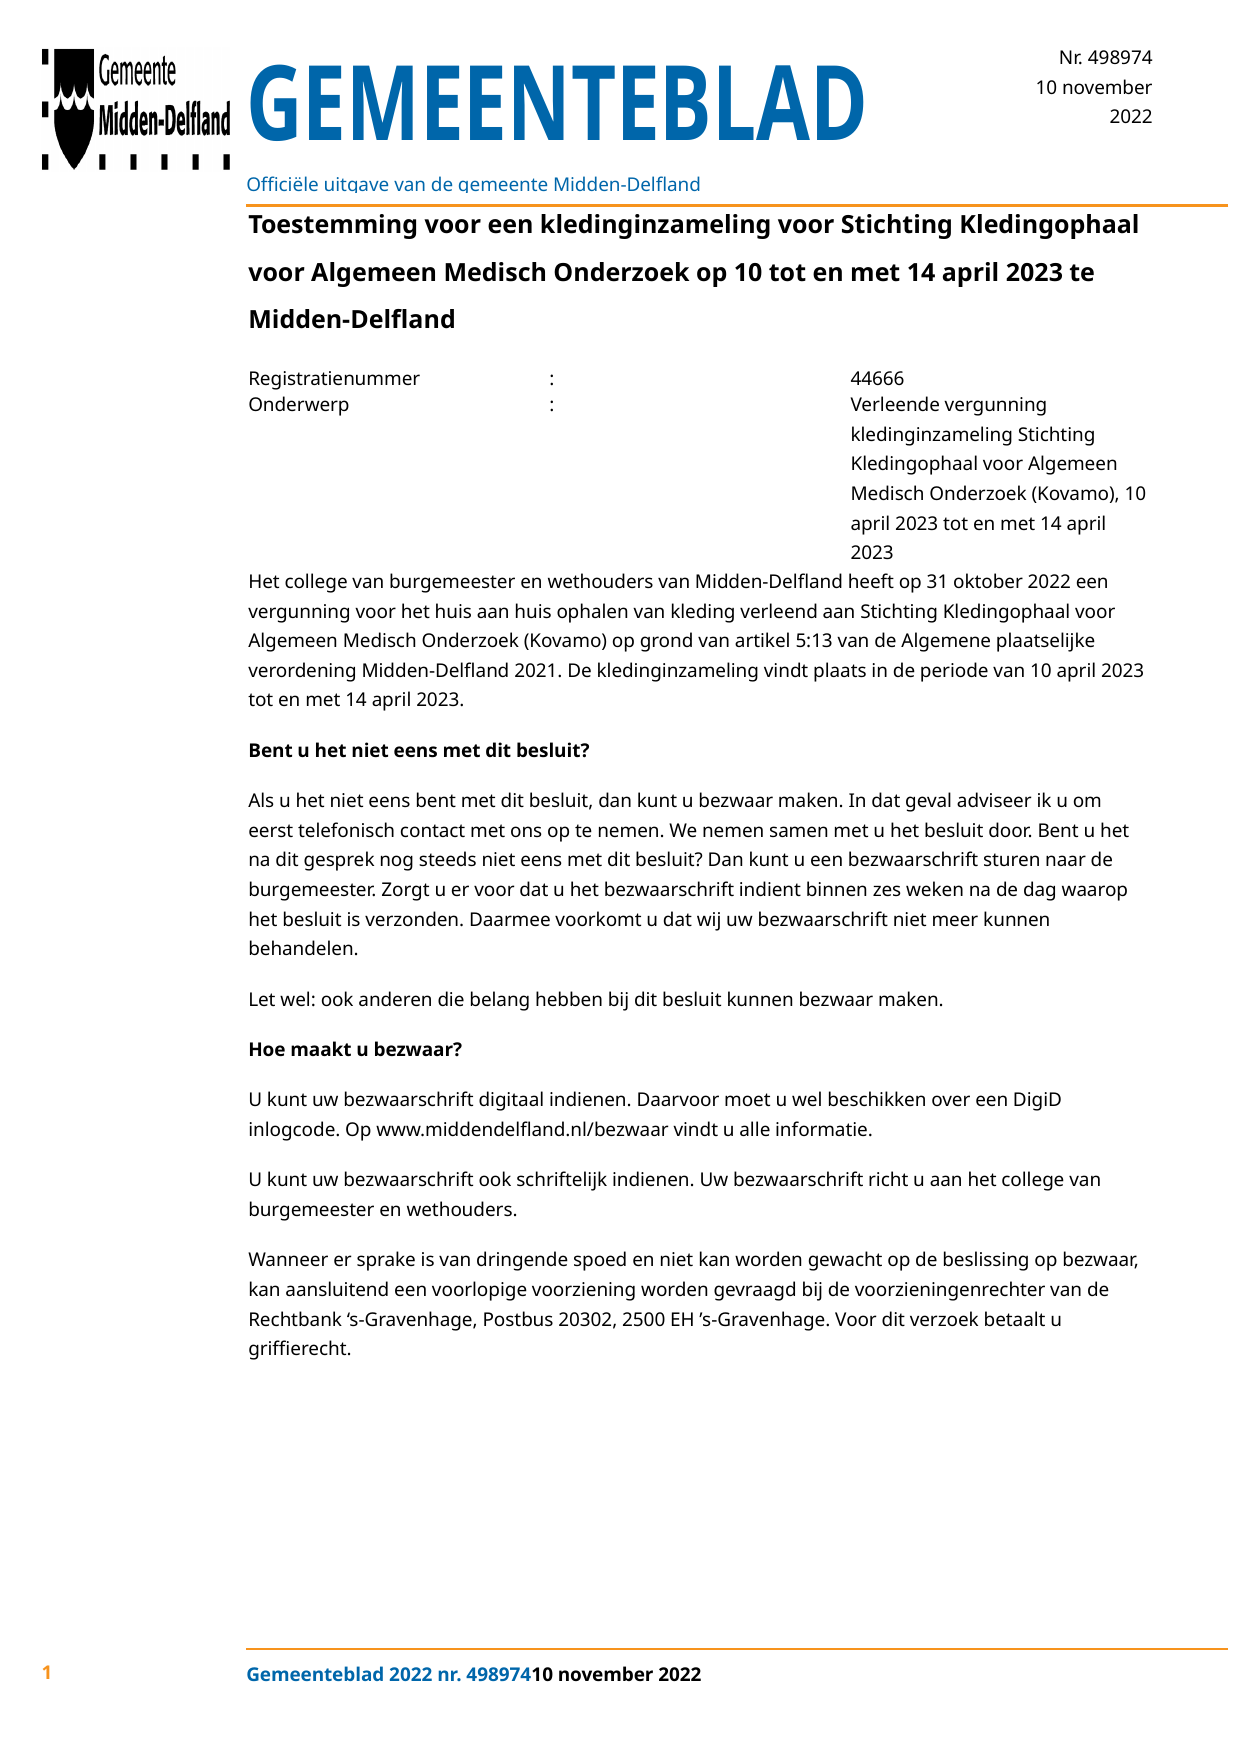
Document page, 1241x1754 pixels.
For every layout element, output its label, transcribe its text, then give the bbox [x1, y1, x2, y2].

text Het college van burgemeester en wethouders van Midden-Delfland heeft op 31 oktober 2022 een vergunning voor het huis aan huis ophalen van kleding verleend aan Stichting Kledingophaal voor Algemeen Medisch Onderzoek (Kovamo) op grond van artikel 5:13 van de Algemene plaatselijke verordening Midden-Delfland 2021. De kledinginzameling vindt plaats in de periode van 10 april 2023 tot en met 14 april 2023. [248, 568, 1152, 712]
text Toestemming voor een kledinginzameling voor Stichting Kledingophaal voor Algemeen Medisch Onderzoek op 10 tot en met 14 april 2023 te Midden-Delfland [248, 207, 1152, 336]
text Let wel: ook anderen die belang hebben bij dit besluit kunnen bezwaar maken. [248, 986, 1152, 1011]
table_header : [549, 366, 850, 391]
text Hoe maakt u bezwaar? [248, 1036, 1152, 1062]
text U kunt uw bezwaarschrift ook schriftelijk indienen. Uw bezwaarschrift richt u aan het college van burgemeester en wethouders. [248, 1167, 1152, 1222]
text Als u het niet eens bent met dit besluit, dan kunt u bezwaar maken. In dat geval adviseer ik u om eerst telefonisch contact met ons op te nemen. We nemen samen met u het besluit door. Bent u het na dit gesprek nog steeds niet eens met dit besluit? Dan kunt u een bezwaarschrift sturen naar de burgemeester. Zorgt u er voor dat u het bezwaarschrift indient binnen zes weken na de dag waarop het besluit is verzonden. Daarmee voorkomt u dat wij uw bezwaarschrift niet meer kunnen behandelen. [248, 787, 1152, 961]
text Wanneer er sprake is van dringende spoed en niet kan worden gewacht op de beslissing op bezwaar, kan aansluitend een voorlopige voorziening worden gevraagd bij de voorzieningenrechter van de Rechtbank ‘s-Gravenhage, Postbus 20302, 2500 EH ’s-Gravenhage. Voor dit verzoek betaalt u griffierecht. [248, 1247, 1152, 1361]
picture [41, 47, 231, 172]
table_cell Verleende vergunning kledinginzameling Stichting Kledingophaal voor Algemeen Medisch Onderzoek (Kovamo), 10 april 2023 tot en met 14 april 2023 [850, 391, 1152, 565]
text Bent u het niet eens met dit besluit? [248, 737, 1152, 763]
table_header 44666 [850, 366, 1152, 391]
table_header Registratienummer [248, 366, 549, 391]
table_cell Onderwerp [248, 391, 549, 565]
table_cell : [549, 391, 850, 565]
text U kunt uw bezwaarschrift digitaal indienen. Daarvoor moet u wel beschikken over een DigiD inlogcode. Op www.middendelfland.nl/bezwaar vindt u alle informatie. [248, 1087, 1152, 1142]
